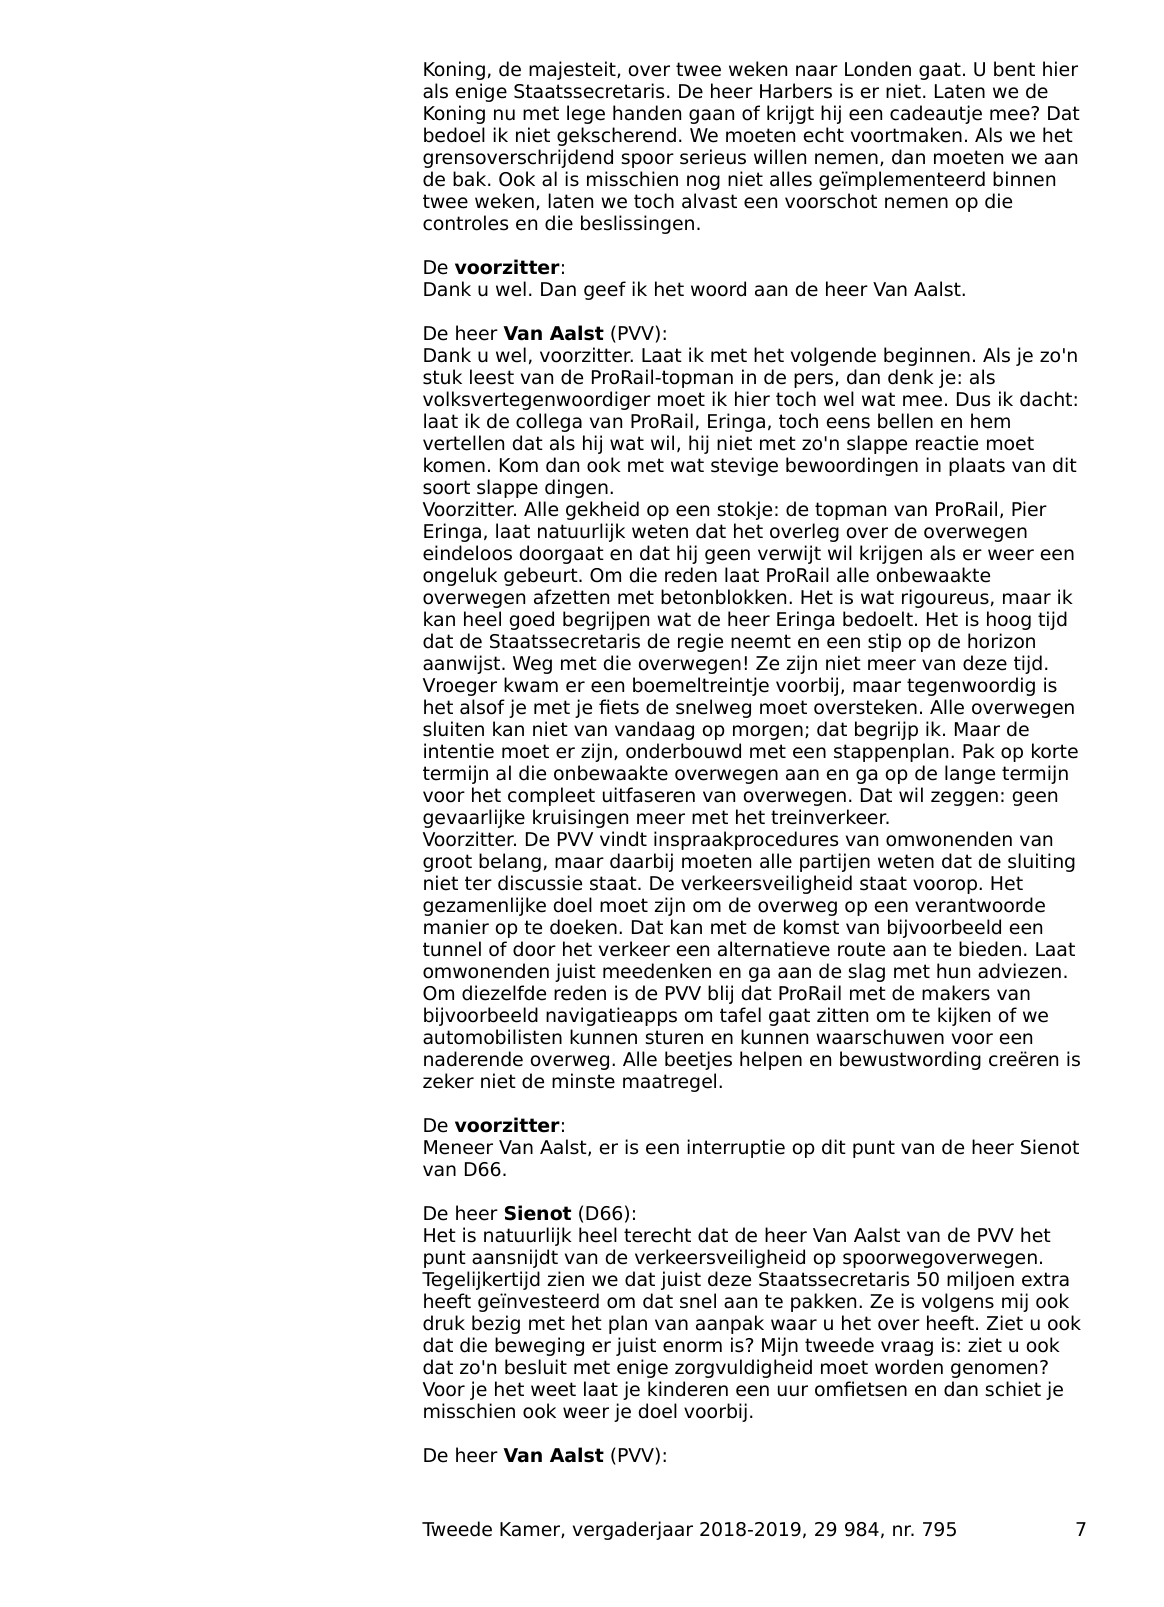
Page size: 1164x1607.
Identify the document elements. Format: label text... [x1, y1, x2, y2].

text De heer Van Aalst (PVV): [422, 323, 1087, 345]
text De heer Sienot (D66): [422, 1203, 1087, 1225]
text Het is natuurlijk heel terecht dat de heer Van Aalst van de PVV het punt aansnijdt van de verkeersveiligheid op spoorwegoverwegen. Tegelijkertijd zien we dat juist deze Staatssecretaris 50 miljoen extra heeft geïnvesteerd om dat snel aan te pakken. Ze is volgens mij ook druk bezig met het plan van aanpak waar u het over heeft. Ziet u ook dat die beweging er juist enorm is? Mijn tweede vraag is: ziet u ook dat zo'n besluit met enige zorgvuldigheid moet worden genomen? Voor je het weet laat je kinderen een uur omfietsen en dan schiet je misschien ook weer je doel voorbij. [422, 1225, 1087, 1423]
text Voorzitter. De PVV vindt inspraakprocedures van omwonenden van groot belang, maar daarbij moeten alle partijen weten dat de sluiting niet ter discussie staat. De verkeersveiligheid staat voorop. Het gezamenlijke doel moet zijn om de overweg op een verantwoorde manier op te doeken. Dat kan met de komst van bijvoorbeeld een tunnel of door het verkeer een alternatieve route aan te bieden. Laat omwonenden juist meedenken en ga aan de slag met hun adviezen. Om diezelfde reden is de PVV blij dat ProRail met de makers van bijvoorbeeld navigatieapps om tafel gaat zitten om te kijken of we automobilisten kunnen sturen en kunnen waarschuwen voor een naderende overweg. Alle beetjes helpen en bewustwording creëren is zeker niet de minste maatregel. [422, 829, 1087, 1092]
text Koning, de majesteit, over twee weken naar Londen gaat. U bent hier als enige Staatssecretaris. De heer Harbers is er niet. Laten we de Koning nu met lege handen gaan of krijgt hij een cadeautje mee? Dat bedoel ik niet gekscherend. We moeten echt voortmaken. Als we het grensoverschrijdend spoor serieus willen nemen, dan moeten we aan de bak. Ook al is misschien nog niet alles geïmplementeerd binnen twee weken, laten we toch alvast een voorschot nemen op die controles en die beslissingen. [422, 59, 1087, 235]
text Dank u wel, voorzitter. Laat ik met het volgende beginnen. Als je zo'n stuk leest van de ProRail-topman in de pers, dan denk je: als volksvertegenwoordiger moet ik hier toch wel wat mee. Dus ik dacht: laat ik de collega van ProRail, Eringa, toch eens bellen en hem vertellen dat als hij wat wil, hij niet met zo'n slappe reactie moet komen. Kom dan ook met wat stevige bewoordingen in plaats van dit soort slappe dingen. [422, 345, 1087, 499]
text De voorzitter: [422, 257, 1087, 279]
text Voorzitter. Alle gekheid op een stokje: de topman van ProRail, Pier Eringa, laat natuurlijk weten dat het overleg over de overwegen eindeloos doorgaat en dat hij geen verwijt wil krijgen als er weer een ongeluk gebeurt. Om die reden laat ProRail alle onbewaakte overwegen afzetten met betonblokken. Het is wat rigoureus, maar ik kan heel goed begrijpen wat de heer Eringa bedoelt. Het is hoog tijd dat de Staatssecretaris de regie neemt en een stip op de horizon aanwijst. Weg met die overwegen! Ze zijn niet meer van deze tijd. Vroeger kwam er een boemeltreintje voorbij, maar tegenwoordig is het alsof je met je fiets de snelweg moet oversteken. Alle overwegen sluiten kan niet van vandaag op morgen; dat begrijp ik. Maar de intentie moet er zijn, onderbouwd met een stappenplan. Pak op korte termijn al die onbewaakte overwegen aan en ga op de lange termijn voor het compleet uitfaseren van overwegen. Dat wil zeggen: geen gevaarlijke kruisingen meer met het treinverkeer. [422, 499, 1087, 829]
text De voorzitter: [422, 1115, 1087, 1137]
text Meneer Van Aalst, er is een interruptie op dit punt van de heer Sienot van D66. [422, 1137, 1087, 1181]
text Dank u wel. Dan geef ik het woord aan de heer Van Aalst. [422, 279, 1087, 301]
text De heer Van Aalst (PVV): [422, 1445, 1087, 1467]
